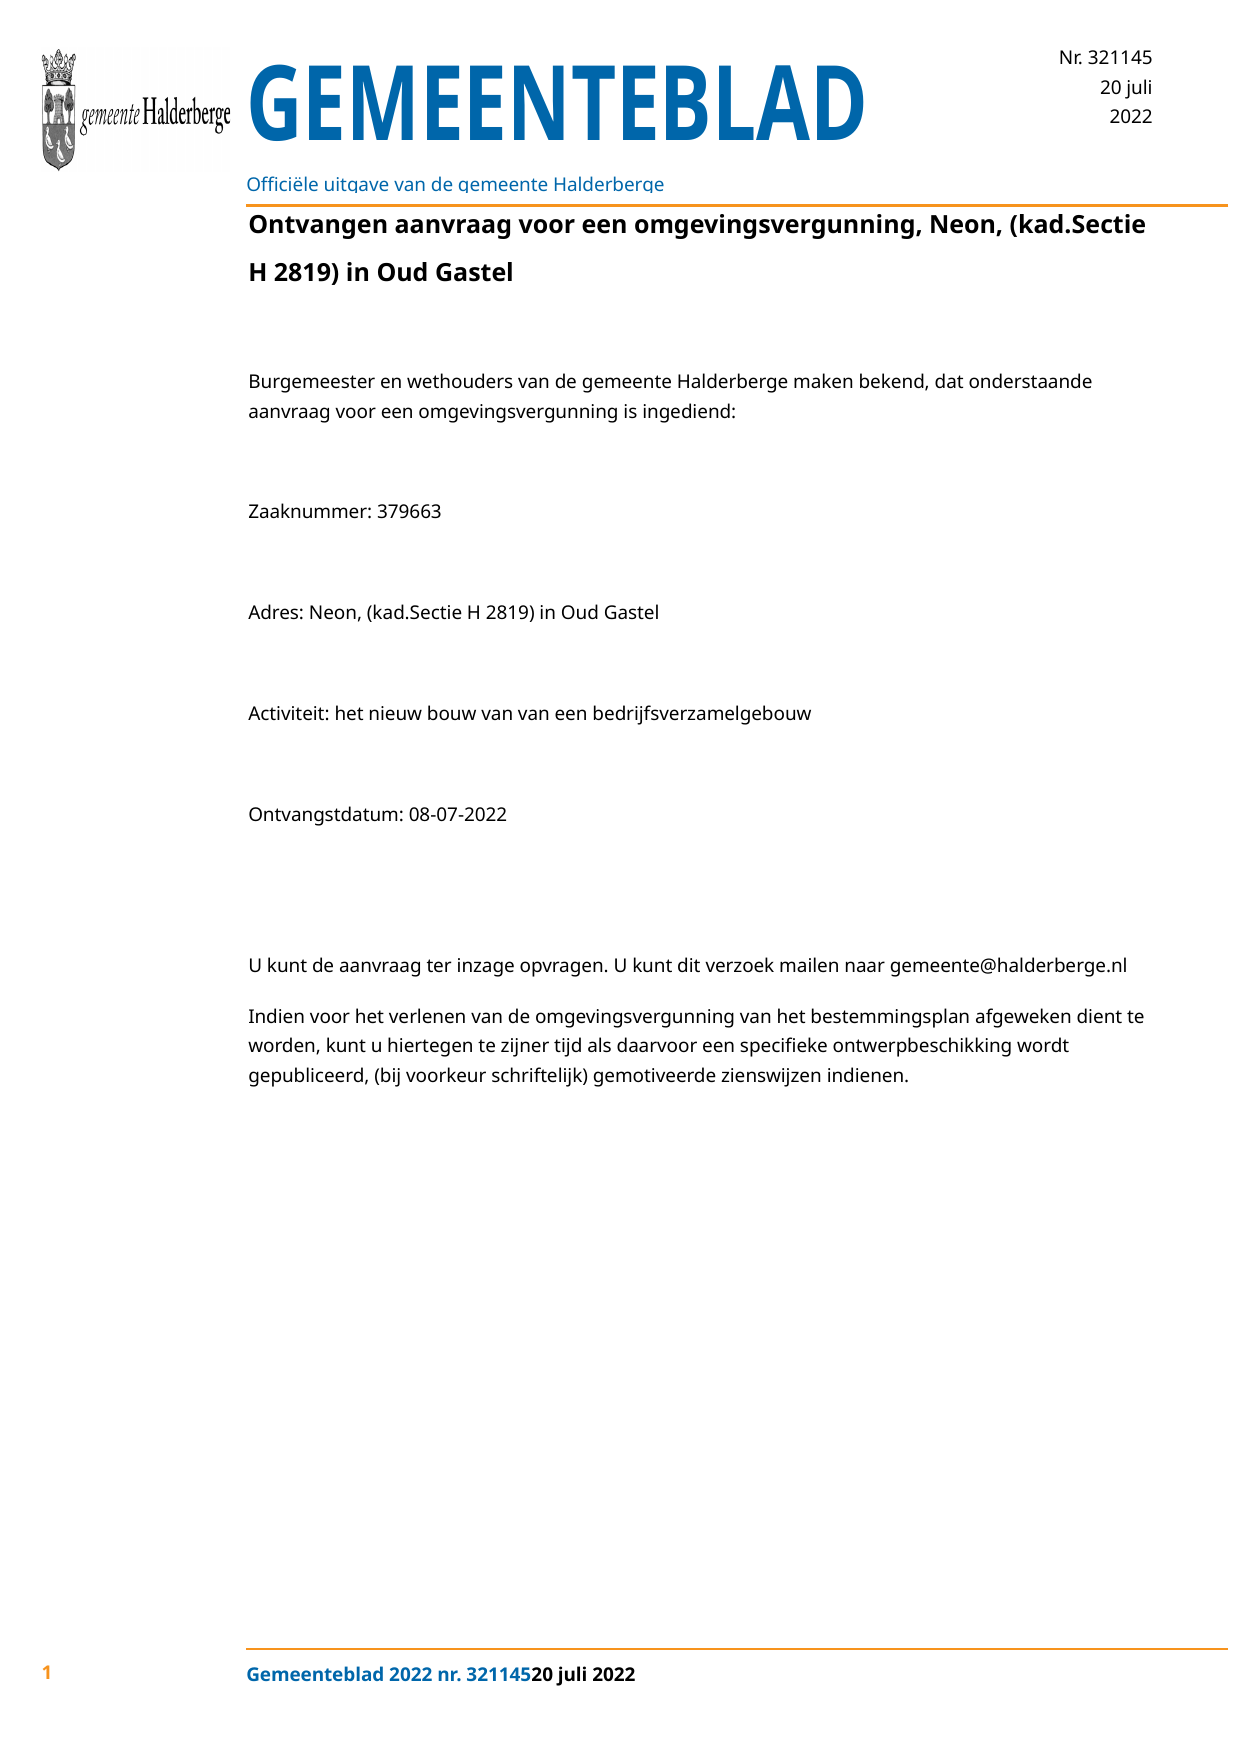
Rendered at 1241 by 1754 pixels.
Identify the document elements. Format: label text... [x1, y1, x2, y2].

text Burgemeester en wethouders van de gemeente Halderberge maken bekend, dat onderstaande aanvraag voor een omgevingsvergunning is ingediend: [248, 368, 1152, 424]
picture [41, 47, 231, 172]
text Ontvangstdatum: 08-07-2022 [248, 801, 1152, 827]
text Indien voor het verlenen van de omgevingsvergunning van het bestemmingsplan afgeweken dient te worden, kunt u hiertegen te zijner tijd als daarvoor een specifieke ontwerpbeschikking wordt gepubliceerd, (bij voorkeur schriftelijk) gemotiveerde zienswijzen indienen. [248, 1003, 1152, 1088]
text Zaaknummer: 379663 [248, 499, 1152, 524]
text Adres: Neon, (kad.Sectie H 2819) in Oud Gastel [248, 599, 1152, 625]
text U kunt de aanvraag ter inzage opvragen. U kunt dit verzoek mailen naar gemeente@halderberge.nl [248, 952, 1152, 978]
text Activiteit: het nieuw bouw van van een bedrijfsverzamelgebouw [248, 700, 1152, 726]
text Ontvangen aanvraag voor een omgevingsvergunning, Neon, (kad.Sectie H 2819) in Oud Gastel [248, 207, 1152, 288]
